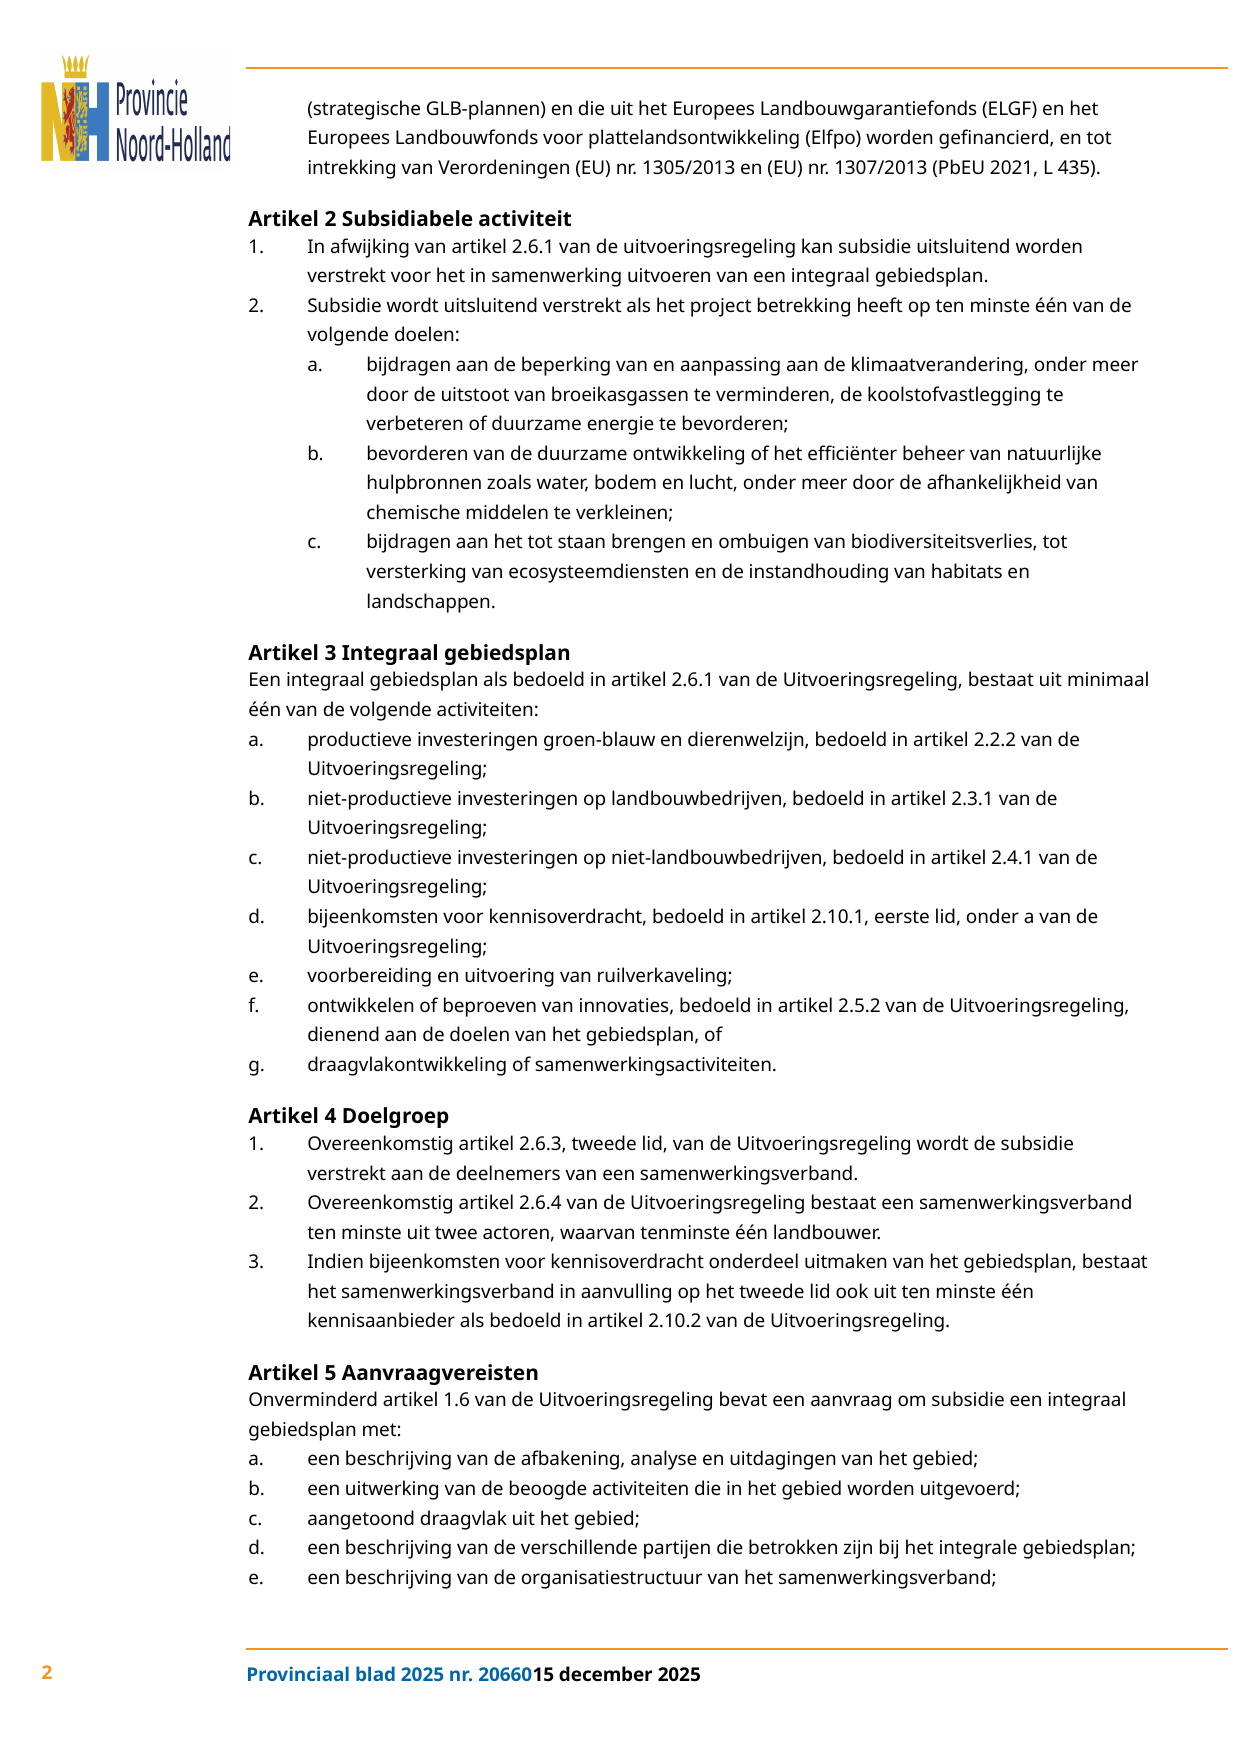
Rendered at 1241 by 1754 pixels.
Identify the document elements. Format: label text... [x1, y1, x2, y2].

list een uitwerking van de beoogde activiteiten die in het gebied worden uitgevoerd; [248, 1475, 1152, 1501]
list bijeenkomsten voor kennisoverdracht, bedoeld in artikel 2.10.1, eerste lid, onder a van de Uitvoeringsregeling; [248, 903, 1152, 959]
list productieve investeringen groen-blauw en dierenwelzijn, bedoeld in artikel 2.2.2 van de Uitvoeringsregeling; [248, 726, 1152, 781]
list ontwikkelen of beproeven van innovaties, bedoeld in artikel 2.5.2 van de Uitvoeringsregeling, dienend aan de doelen van het gebiedsplan, of [248, 992, 1152, 1047]
list bijdragen aan de beperking van en aanpassing aan de klimaatverandering, onder meer door de uitstoot van broeikasgassen te verminderen, de koolstofvastlegging te verbeteren of duurzame energie te bevorderen; [307, 351, 1152, 436]
list een beschrijving van de organisatiestructuur van het samenwerkingsverband; [248, 1564, 1152, 1590]
list In afwijking van artikel 2.6.1 van de uitvoeringsregeling kan subsidie uitsluitend worden verstrekt voor het in samenwerking uitvoeren van een integraal gebiedsplan. [248, 233, 1152, 288]
list een beschrijving van de verschillende partijen die betrokken zijn bij het integrale gebiedsplan; [248, 1534, 1152, 1560]
text Artikel 5 Aanvraagvereisten [248, 1358, 1152, 1386]
text Een integraal gebiedsplan als bedoeld in artikel 2.6.1 van de Uitvoeringsregeling, bestaat uit minimaal één van de volgende activiteiten: [248, 667, 1152, 722]
text Artikel 3 Integraal gebiedsplan [248, 638, 1152, 667]
text Onverminderd artikel 1.6 van de Uitvoeringsregeling bevat een aanvraag om subsidie een integraal gebiedsplan met: [248, 1386, 1152, 1442]
text Artikel 2 Subsidiabele activiteit [248, 204, 1152, 233]
picture [41, 47, 231, 172]
list (strategische GLB-plannen) en die uit het Europees Landbouwgarantiefonds (ELGF) en het Europees Landbouwfonds voor plattelandsontwikkeling (Elfpo) worden gefinancierd, en tot intrekking van Verordeningen (EU) nr. 1305/2013 en (EU) nr. 1307/2013 (PbEU 2021, L 435). [248, 95, 1152, 180]
list aangetoond draagvlak uit het gebied; [248, 1505, 1152, 1531]
list draagvlakontwikkeling of samenwerkingsactiviteiten. [248, 1051, 1152, 1077]
text Artikel 4 Doelgroep [248, 1102, 1152, 1130]
list Subsidie wordt uitsluitend verstrekt als het project betrekking heeft op ten minste één van de volgende doelen: [248, 292, 1152, 347]
list Overeenkomstig artikel 2.6.4 van de Uitvoeringsregeling bestaat een samenwerkingsverband ten minste uit twee actoren, waarvan tenminste één landbouwer. [248, 1189, 1152, 1244]
list voorbereiding en uitvoering van ruilverkaveling; [248, 962, 1152, 988]
list bijdragen aan het tot staan brengen en ombuigen van biodiversiteitsverlies, tot versterking van ecosysteemdiensten en de instandhouding van habitats en landschappen. [307, 529, 1152, 613]
list Overeenkomstig artikel 2.6.3, tweede lid, van de Uitvoeringsregeling wordt de subsidie verstrekt aan de deelnemers van een samenwerkingsverband. [248, 1130, 1152, 1185]
list Indien bijeenkomsten voor kennisoverdracht onderdeel uitmaken van het gebiedsplan, bestaat het samenwerkingsverband in aanvulling op het tweede lid ook uit ten minste één kennisaanbieder als bedoeld in artikel 2.10.2 van de Uitvoeringsregeling. [248, 1248, 1152, 1333]
list bevorderen van de duurzame ontwikkeling of het efficiënter beheer van natuurlijke hulpbronnen zoals water, bodem en lucht, onder meer door de afhankelijkheid van chemische middelen te verkleinen; [307, 440, 1152, 525]
list een beschrijving van de afbakening, analyse en uitdagingen van het gebied; [248, 1446, 1152, 1471]
list niet-productieve investeringen op landbouwbedrijven, bedoeld in artikel 2.3.1 van de Uitvoeringsregeling; [248, 785, 1152, 840]
list niet-productieve investeringen op niet-landbouwbedrijven, bedoeld in artikel 2.4.1 van de Uitvoeringsregeling; [248, 844, 1152, 899]
